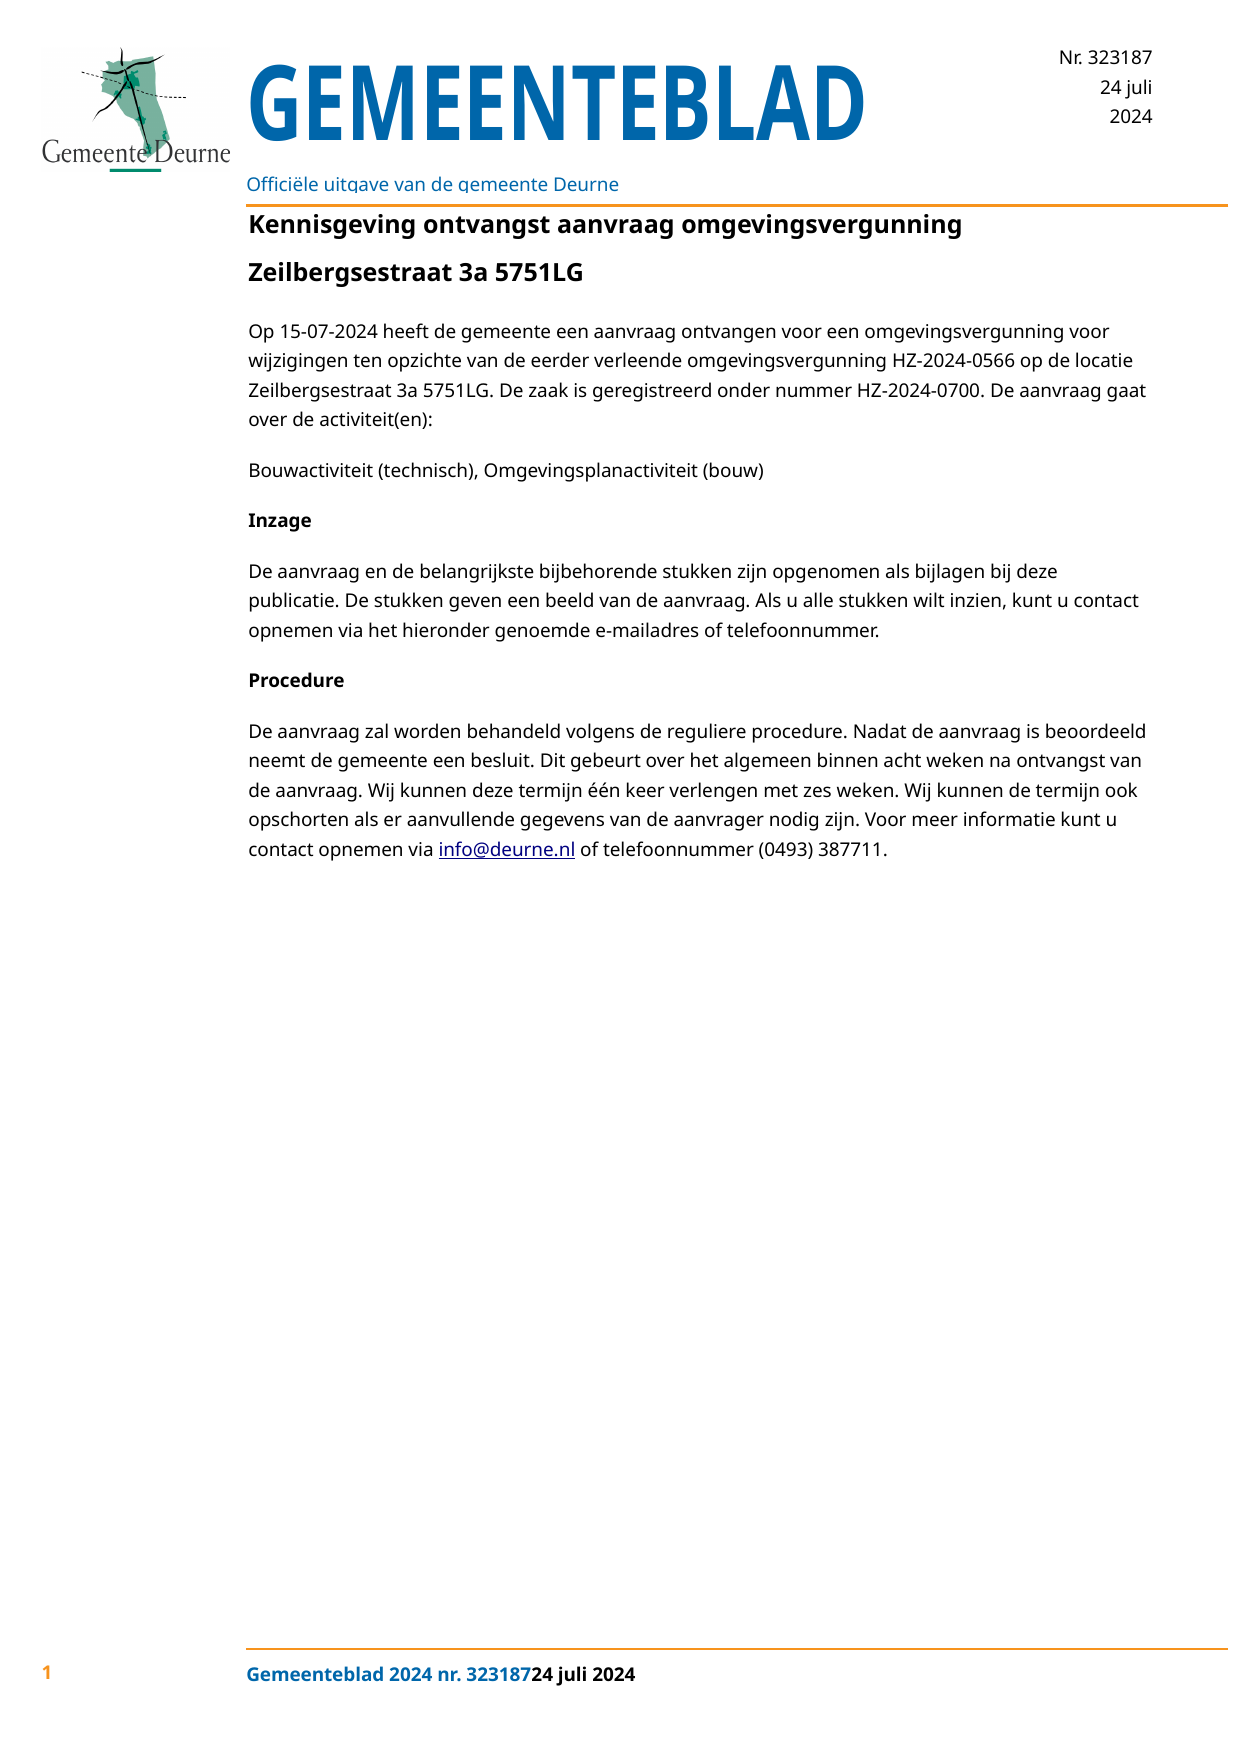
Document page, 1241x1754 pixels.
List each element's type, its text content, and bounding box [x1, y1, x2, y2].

picture [41, 47, 231, 172]
text Kennisgeving ontvangst aanvraag omgevingsvergunning Zeilbergsestraat 3a 5751LG [248, 207, 1152, 288]
text De aanvraag zal worden behandeld volgens de reguliere procedure. Nadat de aanvraag is beoordeeld neemt de gemeente een besluit. Dit gebeurt over het algemeen binnen acht weken na ontvangst van de aanvraag. Wij kunnen deze termijn één keer verlengen met zes weken. Wij kunnen de termijn ook opschorten als er aanvullende gegevens van de aanvrager nodig zijn. Voor meer informatie kunt u contact opnemen via info@deurne.nl of telefoonnummer (0493) 387711. [248, 718, 1152, 862]
text Op 15-07-2024 heeft de gemeente een aanvraag ontvangen voor een omgevingsvergunning voor wijzigingen ten opzichte van de eerder verleende omgevingsvergunning HZ-2024-0566 op de locatie Zeilbergsestraat 3a 5751LG. De zaak is geregistreerd onder nummer HZ-2024-0700. De aanvraag gaat over de activiteit(en): [248, 318, 1152, 432]
text Procedure [248, 667, 1152, 693]
text Bouwactiviteit (technisch), Omgevingsplanactiviteit (bouw) [248, 457, 1152, 483]
text Inzage [248, 507, 1152, 533]
text De aanvraag en de belangrijkste bijbehorende stukken zijn opgenomen als bijlagen bij deze publicatie. De stukken geven een beeld van de aanvraag. Als u alle stukken wilt inzien, kunt u contact opnemen via het hieronder genoemde e-mailadres of telefoonnummer. [248, 558, 1152, 643]
